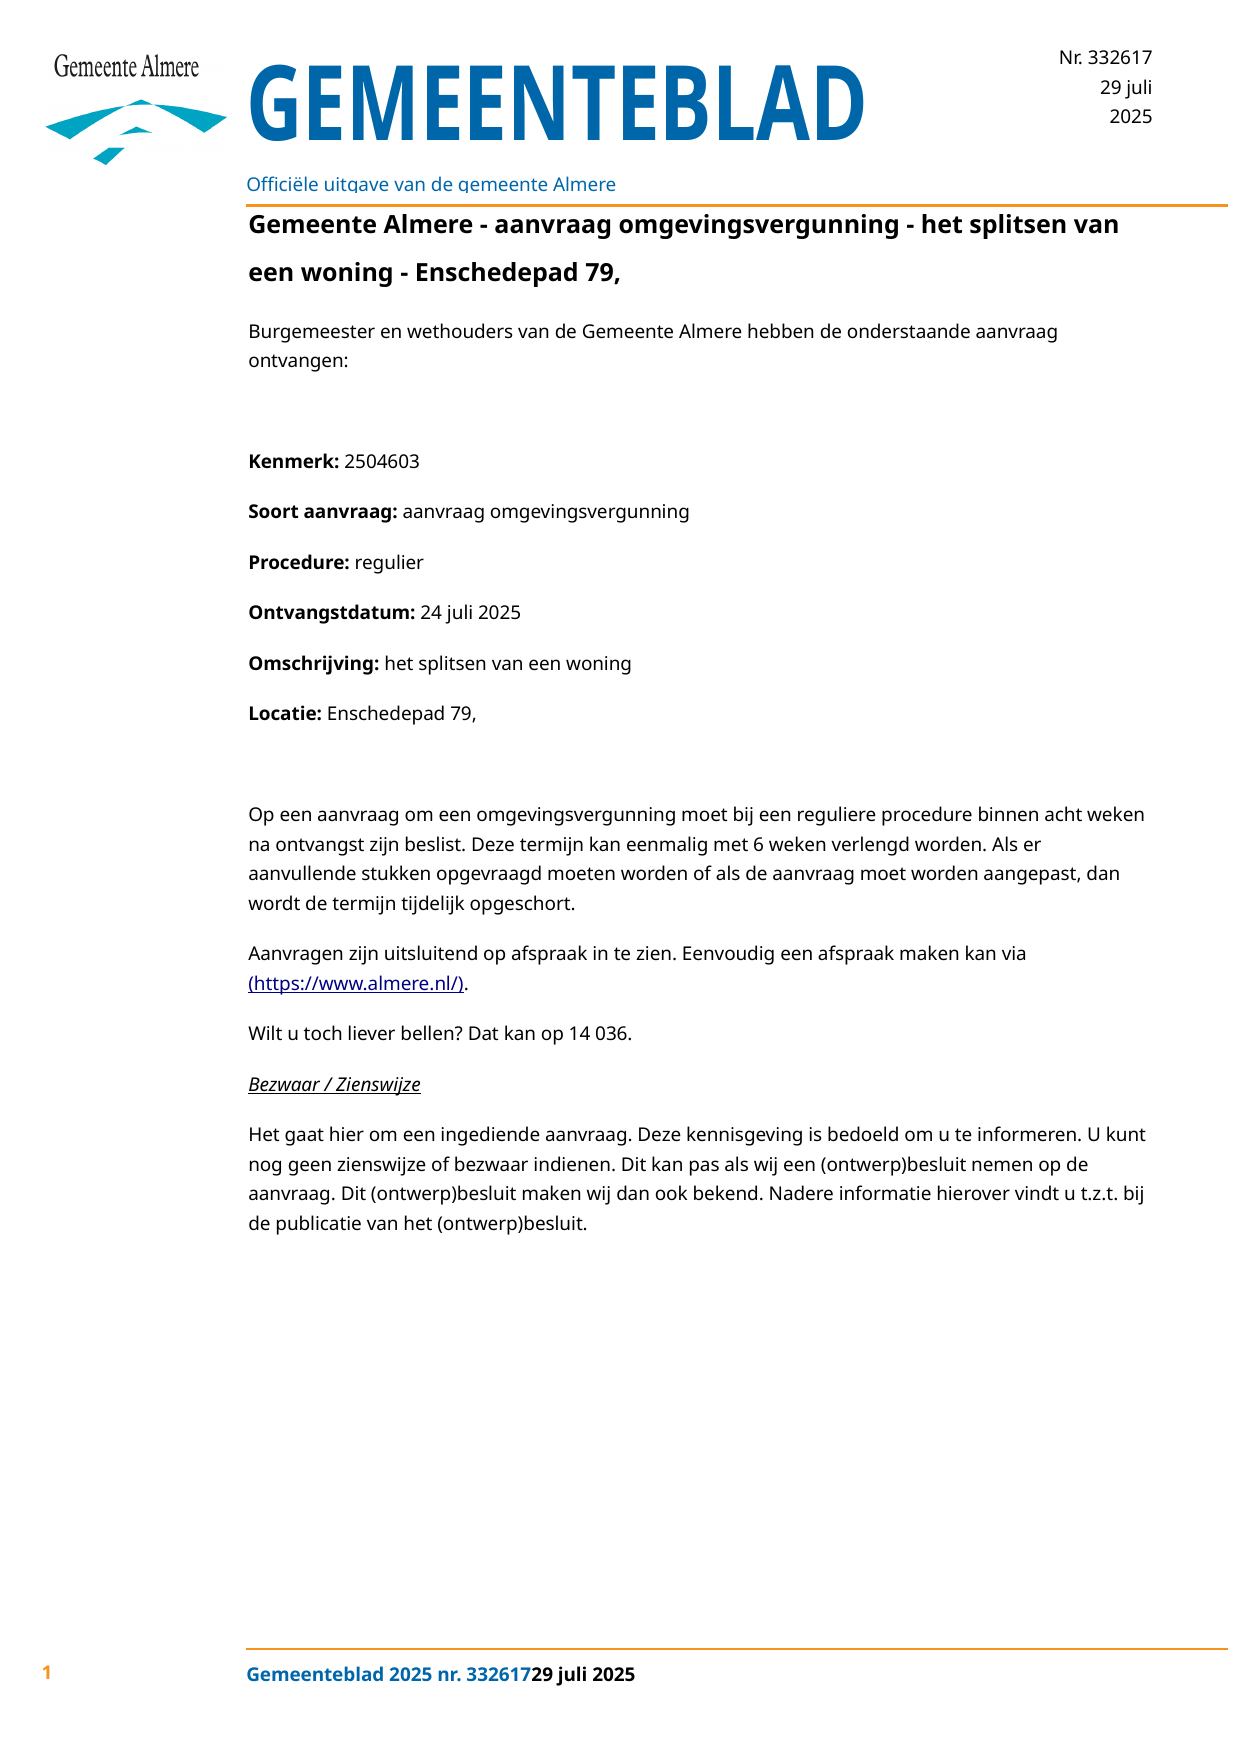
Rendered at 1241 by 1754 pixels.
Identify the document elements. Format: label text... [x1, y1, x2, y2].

text Kenmerk: 2504603 [248, 448, 1152, 474]
text Het gaat hier om een ingediende aanvraag. Deze kennisgeving is bedoeld om u te informeren. U kunt nog geen zienswijze of bezwaar indienen. Dit kan pas als wij een (ontwerp)besluit nemen op de aanvraag. Dit (ontwerp)besluit maken wij dan ook bekend. Nadere informatie hierover vindt u t.z.t. bij de publicatie van het (ontwerp)besluit. [248, 1121, 1152, 1236]
text Omschrijving: het splitsen van een woning [248, 650, 1152, 676]
text Burgemeester en wethouders van de Gemeente Almere hebben de onderstaande aanvraag ontvangen: [248, 318, 1152, 373]
text Wilt u toch liever bellen? Dat kan op 14 036. [248, 1020, 1152, 1046]
text Bezwaar / Zienswijze [248, 1071, 1152, 1097]
text Op een aanvraag om een omgevingsvergunning moet bij een reguliere procedure binnen acht weken na ontvangst zijn beslist. Deze termijn kan eenmalig met 6 weken verlengd worden. Als er aanvullende stukken opgevraagd moeten worden of als de aanvraag moet worden aangepast, dan wordt de termijn tijdelijk opgeschort. [248, 801, 1152, 916]
picture [41, 47, 231, 172]
text Procedure: regulier [248, 549, 1152, 575]
text Gemeente Almere - aanvraag omgevingsvergunning - het splitsen van een woning - Enschedepad 79, [248, 207, 1152, 288]
text Aanvragen zijn uitsluitend op afspraak in te zien. Eenvoudig een afspraak maken kan via (https://www.almere.nl/). [248, 940, 1152, 996]
text Soort aanvraag: aanvraag omgevingsvergunning [248, 499, 1152, 524]
text Ontvangstdatum: 24 juli 2025 [248, 599, 1152, 625]
text Locatie: Enschedepad 79, [248, 700, 1152, 726]
